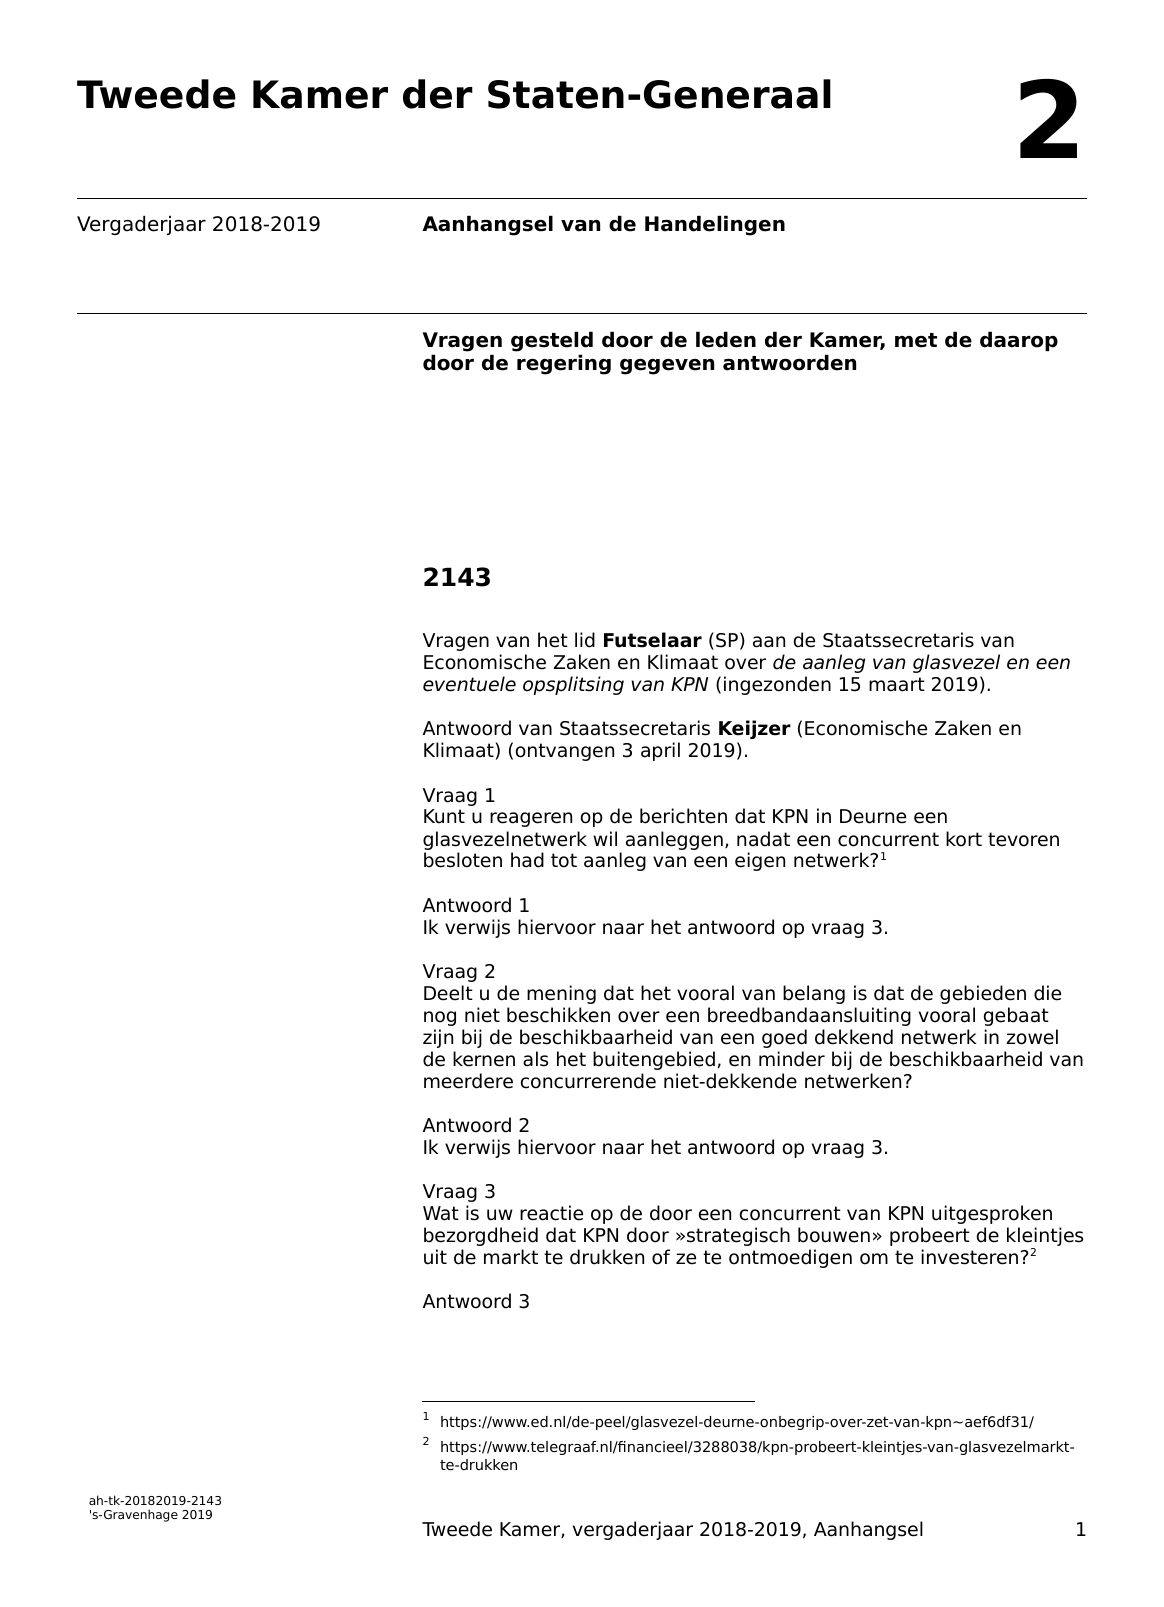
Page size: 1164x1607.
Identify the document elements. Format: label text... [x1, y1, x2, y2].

text Ik verwijs hiervoor naar het antwoord op vraag 3. [422, 917, 1087, 938]
table_header Tweede Kamer der Staten-Generaal [77, 59, 886, 198]
text https://www.ed.nl/de-peel/glasvezel-deurne-onbegrip-over-zet-van-kpn~aef6df31/ [422, 1410, 1087, 1432]
table_cell [77, 314, 422, 375]
text ah-tk-20182019-2143 [88, 1494, 323, 1508]
text Vraag 2 [422, 961, 1087, 983]
text Antwoord 2 [422, 1115, 1087, 1137]
text Vragen van het lid Futselaar (SP) aan de Staatssecretaris van Economische Zaken en Klimaat over de aanleg van glasvezel en een eventuele opsplitsing van KPN (ingezonden 15 maart 2019). [422, 630, 1087, 696]
text Vraag 1 [422, 784, 1087, 806]
table_cell Aanhangsel van de Handelingen [422, 199, 1087, 313]
text Ik verwijs hiervoor naar het antwoord op vraag 3. [422, 1137, 1087, 1159]
table_cell Vergaderjaar 2018-2019 [77, 199, 422, 313]
text Antwoord 3 [422, 1291, 1087, 1313]
text Kunt u reageren op de berichten dat KPN in Deurne een glasvezelnetwerk wil aanleggen, nadat een concurrent kort tevoren besloten had tot aanleg van een eigen netwerk? [422, 806, 1087, 872]
table_header 2 [886, 59, 1087, 198]
text Antwoord van Staatssecretaris Keijzer (Economische Zaken en Klimaat) (ontvangen 3 april 2019). [422, 718, 1087, 762]
text Deelt u de mening dat het vooral van belang is dat de gebieden die nog niet beschikken over een breedbandaansluiting vooral gebaat zijn bij de beschikbaarheid van een goed dekkend netwerk in zowel de kernen als het buitengebied, en minder bij de beschikbaarheid van meerdere concurrerende niet-dekkende netwerken? [422, 983, 1087, 1093]
text 2143 [422, 563, 1087, 592]
text Antwoord 1 [422, 894, 1087, 917]
text https://www.telegraaf.nl/financieel/3288038/kpn-probeert-kleintjes-van-glasvezelmarkt-te-drukken [422, 1435, 1087, 1474]
text 's-Gravenhage 2019 [88, 1508, 323, 1522]
text Vraag 3 [422, 1181, 1087, 1203]
text Wat is uw reactie op de door een concurrent van KPN uitgesproken bezorgdheid dat KPN door »strategisch bouwen» probeert de kleintjes uit de markt te drukken of ze te ontmoedigen om te investeren? [422, 1203, 1087, 1269]
table_cell Vragen gesteld door de leden der Kamer, met de daarop door de regering gegeven antwoorden [422, 314, 1087, 375]
